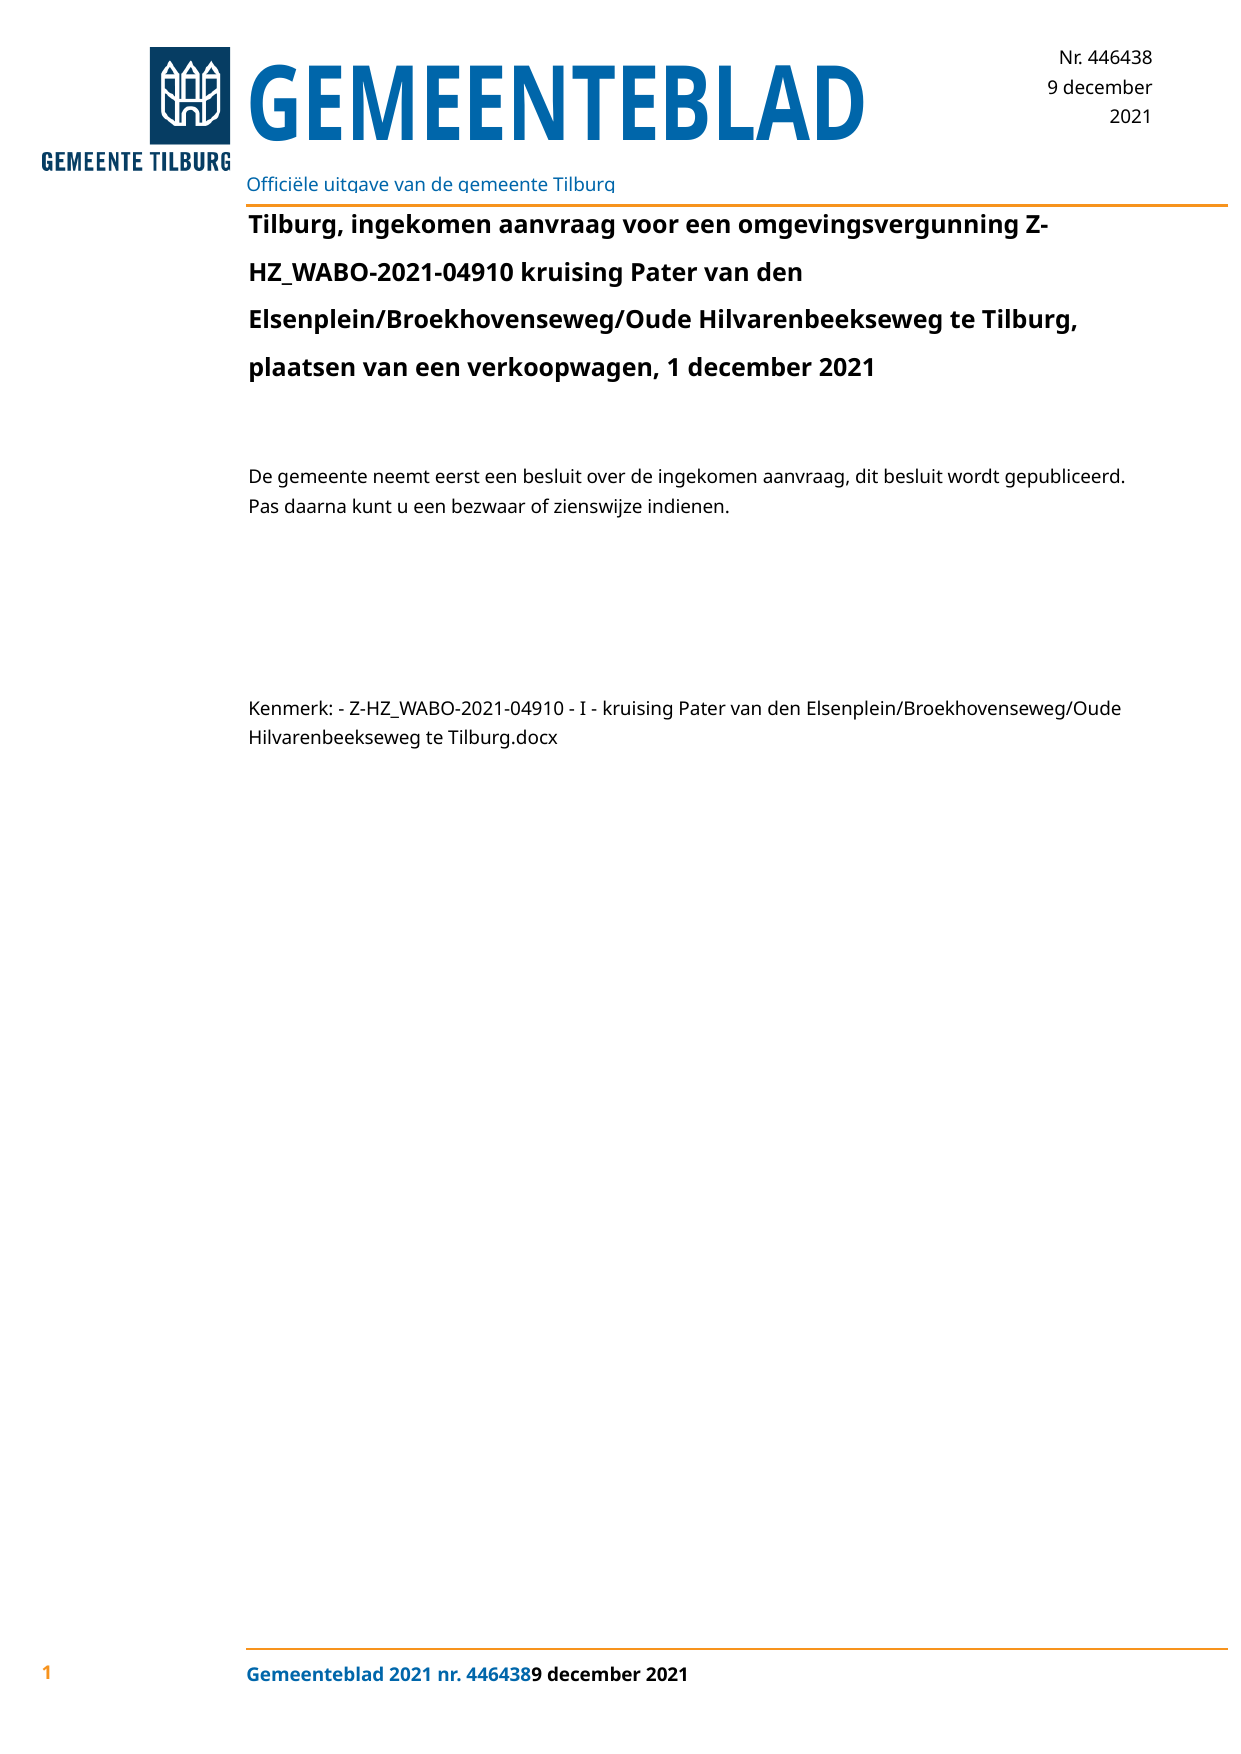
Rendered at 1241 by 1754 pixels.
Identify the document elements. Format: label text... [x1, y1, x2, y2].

text Kenmerk: - Z-HZ_WABO-2021-04910 - I - kruising Pater van den Elsenplein/Broekhovenseweg/Oude Hilvarenbeekseweg te Tilburg.docx [248, 695, 1152, 750]
picture [41, 47, 231, 172]
text De gemeente neemt eerst een besluit over de ingekomen aanvraag, dit besluit wordt gepubliceerd. Pas daarna kunt u een bezwaar of zienswijze indienen. [248, 463, 1152, 519]
text Tilburg, ingekomen aanvraag voor een omgevingsvergunning Z-HZ_WABO-2021-04910 kruising Pater van den Elsenplein/Broekhovenseweg/Oude Hilvarenbeekseweg te Tilburg, plaatsen van een verkoopwagen, 1 december 2021 [248, 207, 1152, 384]
